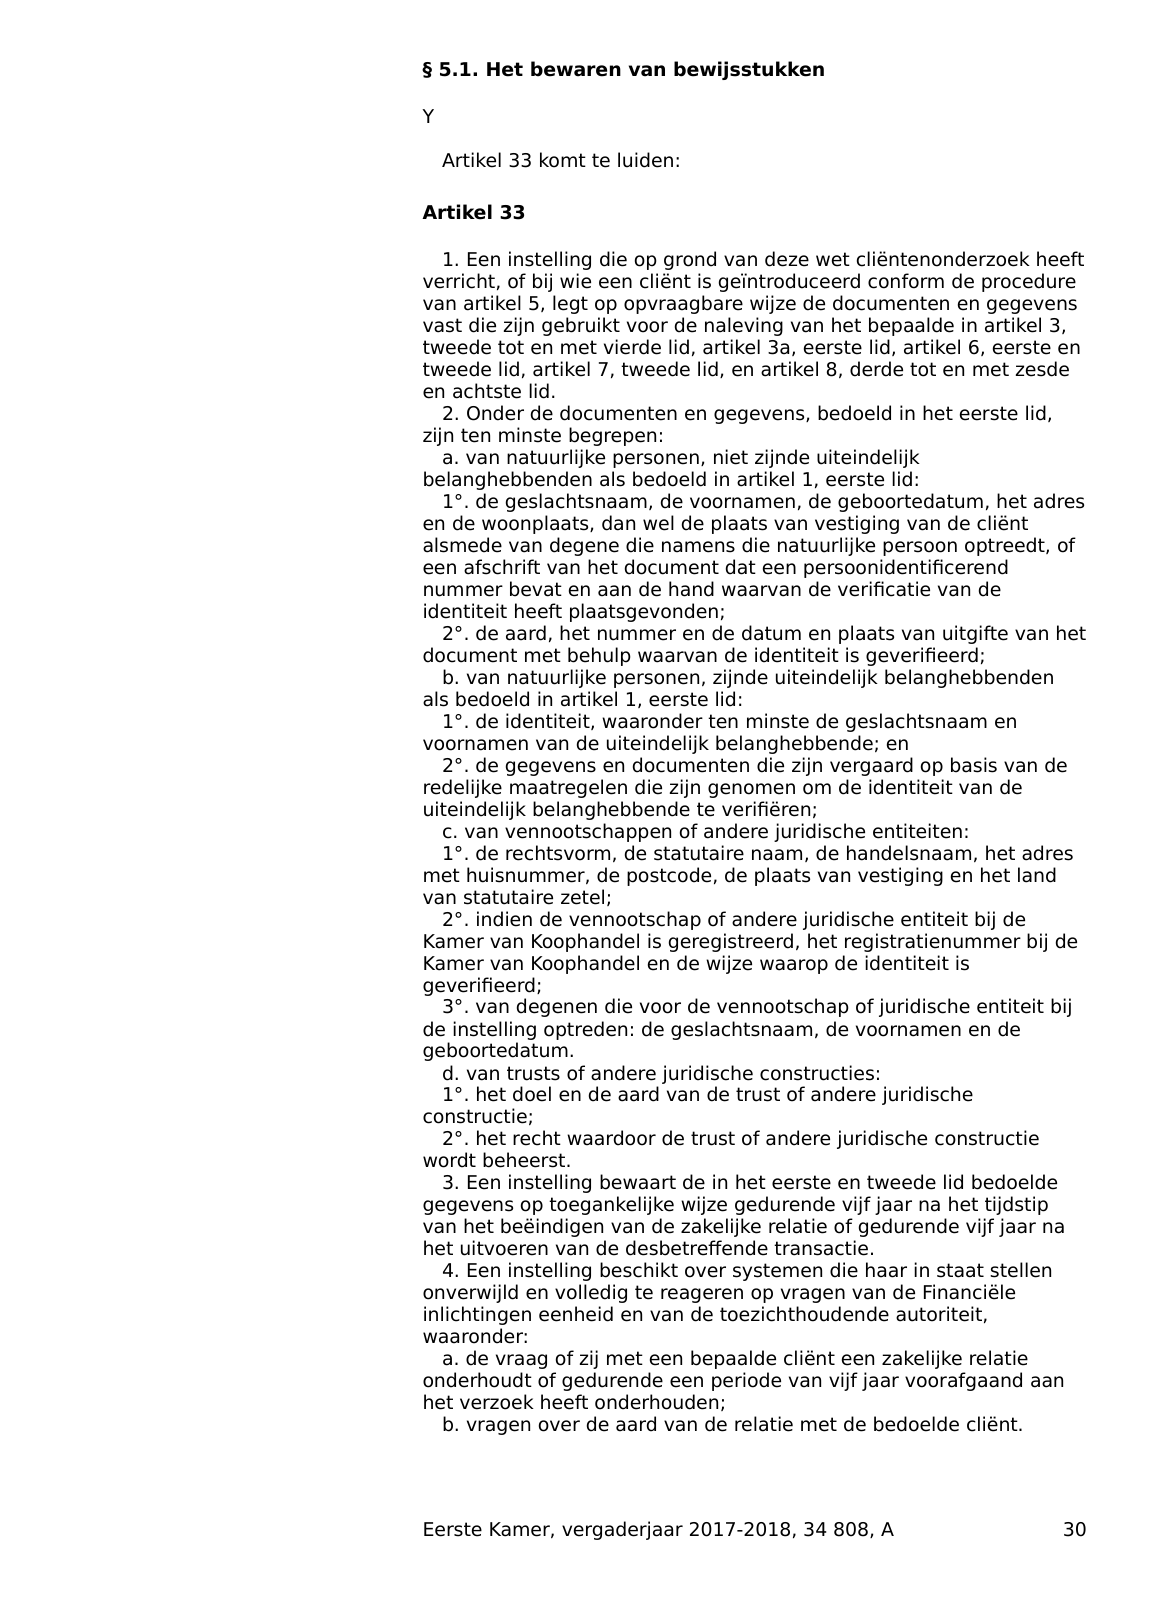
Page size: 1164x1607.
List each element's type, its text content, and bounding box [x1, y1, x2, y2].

text 2°. de aard, het nummer en de datum en plaats van uitgifte van het document met behulp waarvan de identiteit is geverifieerd; [422, 623, 1087, 667]
text 1°. het doel en de aard van de trust of andere juridische constructie; [422, 1084, 1087, 1128]
text 2°. indien de vennootschap of andere juridische entiteit bij de Kamer van Koophandel is geregistreerd, het registratienummer bij de Kamer van Koophandel en de wijze waarop de identiteit is geverifieerd; [422, 908, 1087, 996]
text 1°. de rechtsvorm, de statutaire naam, de handelsnaam, het adres met huisnummer, de postcode, de plaats van vestiging en het land van statutaire zetel; [422, 843, 1087, 908]
subtitle § 5.1. Het bewaren van bewijsstukken [422, 59, 1087, 81]
text b. vragen over de aard van de relatie met de bedoelde cliënt. [422, 1414, 1087, 1436]
text 2. Onder de documenten en gegevens, bedoeld in het eerste lid, zijn ten minste begrepen: [422, 403, 1087, 447]
subtitle Artikel 33 [422, 202, 1087, 224]
text d. van trusts of andere juridische constructies: [422, 1062, 1087, 1084]
text a. de vraag of zij met een bepaalde cliënt een zakelijke relatie onderhoudt of gedurende een periode van vijf jaar voorafgaand aan het verzoek heeft onderhouden; [422, 1348, 1087, 1414]
text 4. Een instelling beschikt over systemen die haar in staat stellen onverwijld en volledig te reageren op vragen van de Financiële inlichtingen eenheid en van de toezichthoudende autoriteit, waaronder: [422, 1260, 1087, 1348]
text Artikel 33 komt te luiden: [422, 150, 1087, 172]
text Y [422, 106, 1087, 128]
text 3°. van degenen die voor de vennootschap of juridische entiteit bij de instelling optreden: de geslachtsnaam, de voornamen en de geboortedatum. [422, 996, 1087, 1062]
text b. van natuurlijke personen, zijnde uiteindelijk belanghebbenden als bedoeld in artikel 1, eerste lid: [422, 667, 1087, 711]
text 2°. de gegevens en documenten die zijn vergaard op basis van de redelijke maatregelen die zijn genomen om de identiteit van de uiteindelijk belanghebbende te verifiëren; [422, 755, 1087, 821]
text 1°. de geslachtsnaam, de voornamen, de geboortedatum, het adres en de woonplaats, dan wel de plaats van vestiging van de cliënt alsmede van degene die namens die natuurlijke persoon optreedt, of een afschrift van het document dat een persoonidentificerend nummer bevat en aan de hand waarvan de verificatie van de identiteit heeft plaatsgevonden; [422, 491, 1087, 623]
text 3. Een instelling bewaart de in het eerste en tweede lid bedoelde gegevens op toegankelijke wijze gedurende vijf jaar na het tijdstip van het beëindigen van de zakelijke relatie of gedurende vijf jaar na het uitvoeren van de desbetreffende transactie. [422, 1172, 1087, 1260]
text 2°. het recht waardoor de trust of andere juridische constructie wordt beheerst. [422, 1128, 1087, 1172]
text 1°. de identiteit, waaronder ten minste de geslachtsnaam en voornamen van de uiteindelijk belanghebbende; en [422, 711, 1087, 755]
text c. van vennootschappen of andere juridische entiteiten: [422, 821, 1087, 843]
text a. van natuurlijke personen, niet zijnde uiteindelijk belanghebbenden als bedoeld in artikel 1, eerste lid: [422, 447, 1087, 491]
text 1. Een instelling die op grond van deze wet cliëntenonderzoek heeft verricht, of bij wie een cliënt is geïntroduceerd conform de procedure van artikel 5, legt op opvraagbare wijze de documenten en gegevens vast die zijn gebruikt voor de naleving van het bepaalde in artikel 3, tweede tot en met vierde lid, artikel 3a, eerste lid, artikel 6, eerste en tweede lid, artikel 7, tweede lid, en artikel 8, derde tot en met zesde en achtste lid. [422, 249, 1087, 403]
